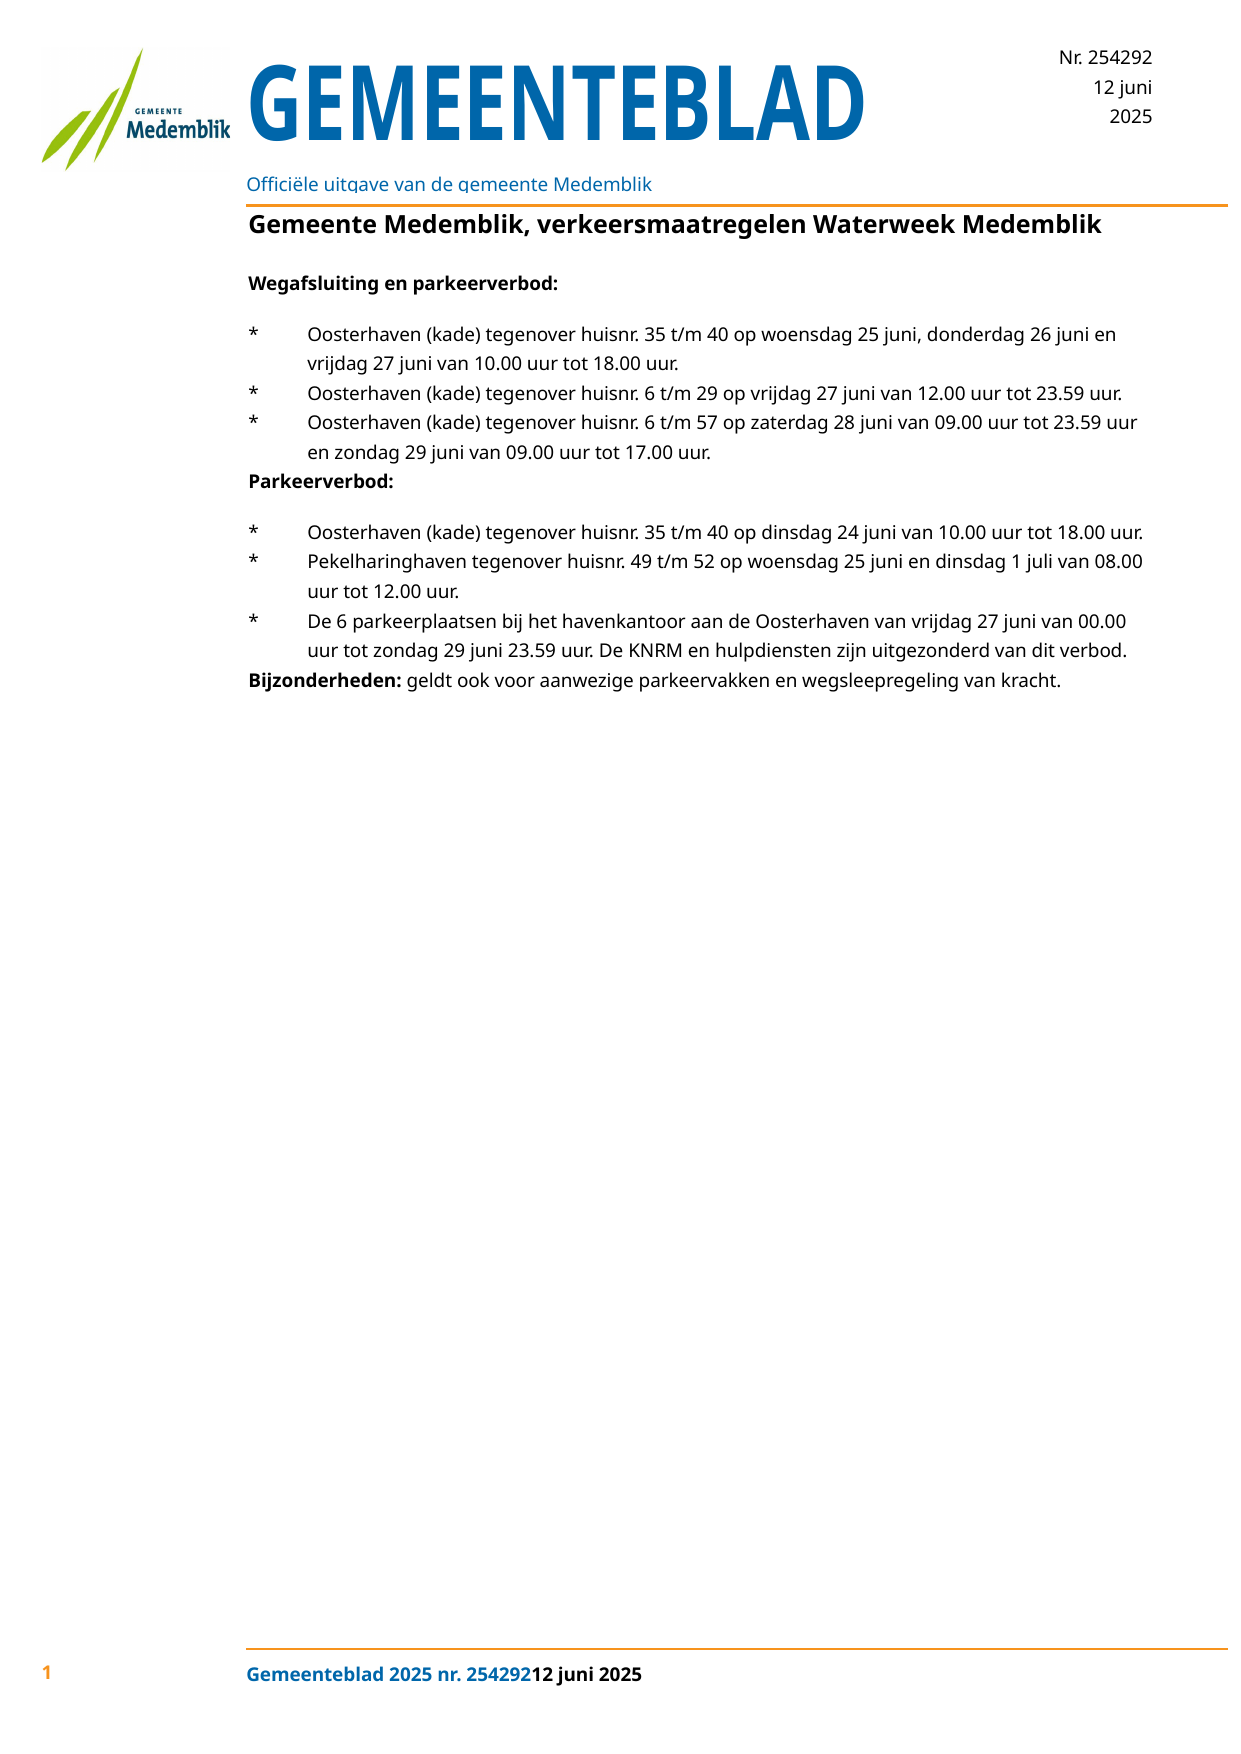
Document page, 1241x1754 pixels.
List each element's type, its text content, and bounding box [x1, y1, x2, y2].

text Parkeerverbod: [248, 469, 1152, 494]
list Oosterhaven (kade) tegenover huisnr. 35 t/m 40 op woensdag 25 juni, donderdag 26 juni en vrijdag 27 juni van 10.00 uur tot 18.00 uur. [248, 321, 1152, 376]
text Wegafsluiting en parkeerverbod: [248, 270, 1152, 296]
picture [41, 47, 231, 172]
list De 6 parkeerplaatsen bij het havenkantoor aan de Oosterhaven van vrijdag 27 juni van 00.00 uur tot zondag 29 juni 23.59 uur. De KNRM en hulpdiensten zijn uitgezonderd van dit verbod. [248, 608, 1152, 663]
text Bijzonderheden: geldt ook voor aanwezige parkeervakken en wegsleepregeling van kracht. [248, 667, 1152, 693]
list Oosterhaven (kade) tegenover huisnr. 6 t/m 57 op zaterdag 28 juni van 09.00 uur tot 23.59 uur en zondag 29 juni van 09.00 uur tot 17.00 uur. [248, 409, 1152, 465]
list Oosterhaven (kade) tegenover huisnr. 6 t/m 29 op vrijdag 27 juni van 12.00 uur tot 23.59 uur. [248, 380, 1152, 406]
text Gemeente Medemblik, verkeersmaatregelen Waterweek Medemblik [248, 207, 1152, 241]
list Pekelharinghaven tegenover huisnr. 49 t/m 52 op woensdag 25 juni en dinsdag 1 juli van 08.00 uur tot 12.00 uur. [248, 549, 1152, 604]
list Oosterhaven (kade) tegenover huisnr. 35 t/m 40 op dinsdag 24 juni van 10.00 uur tot 18.00 uur. [248, 519, 1152, 545]
